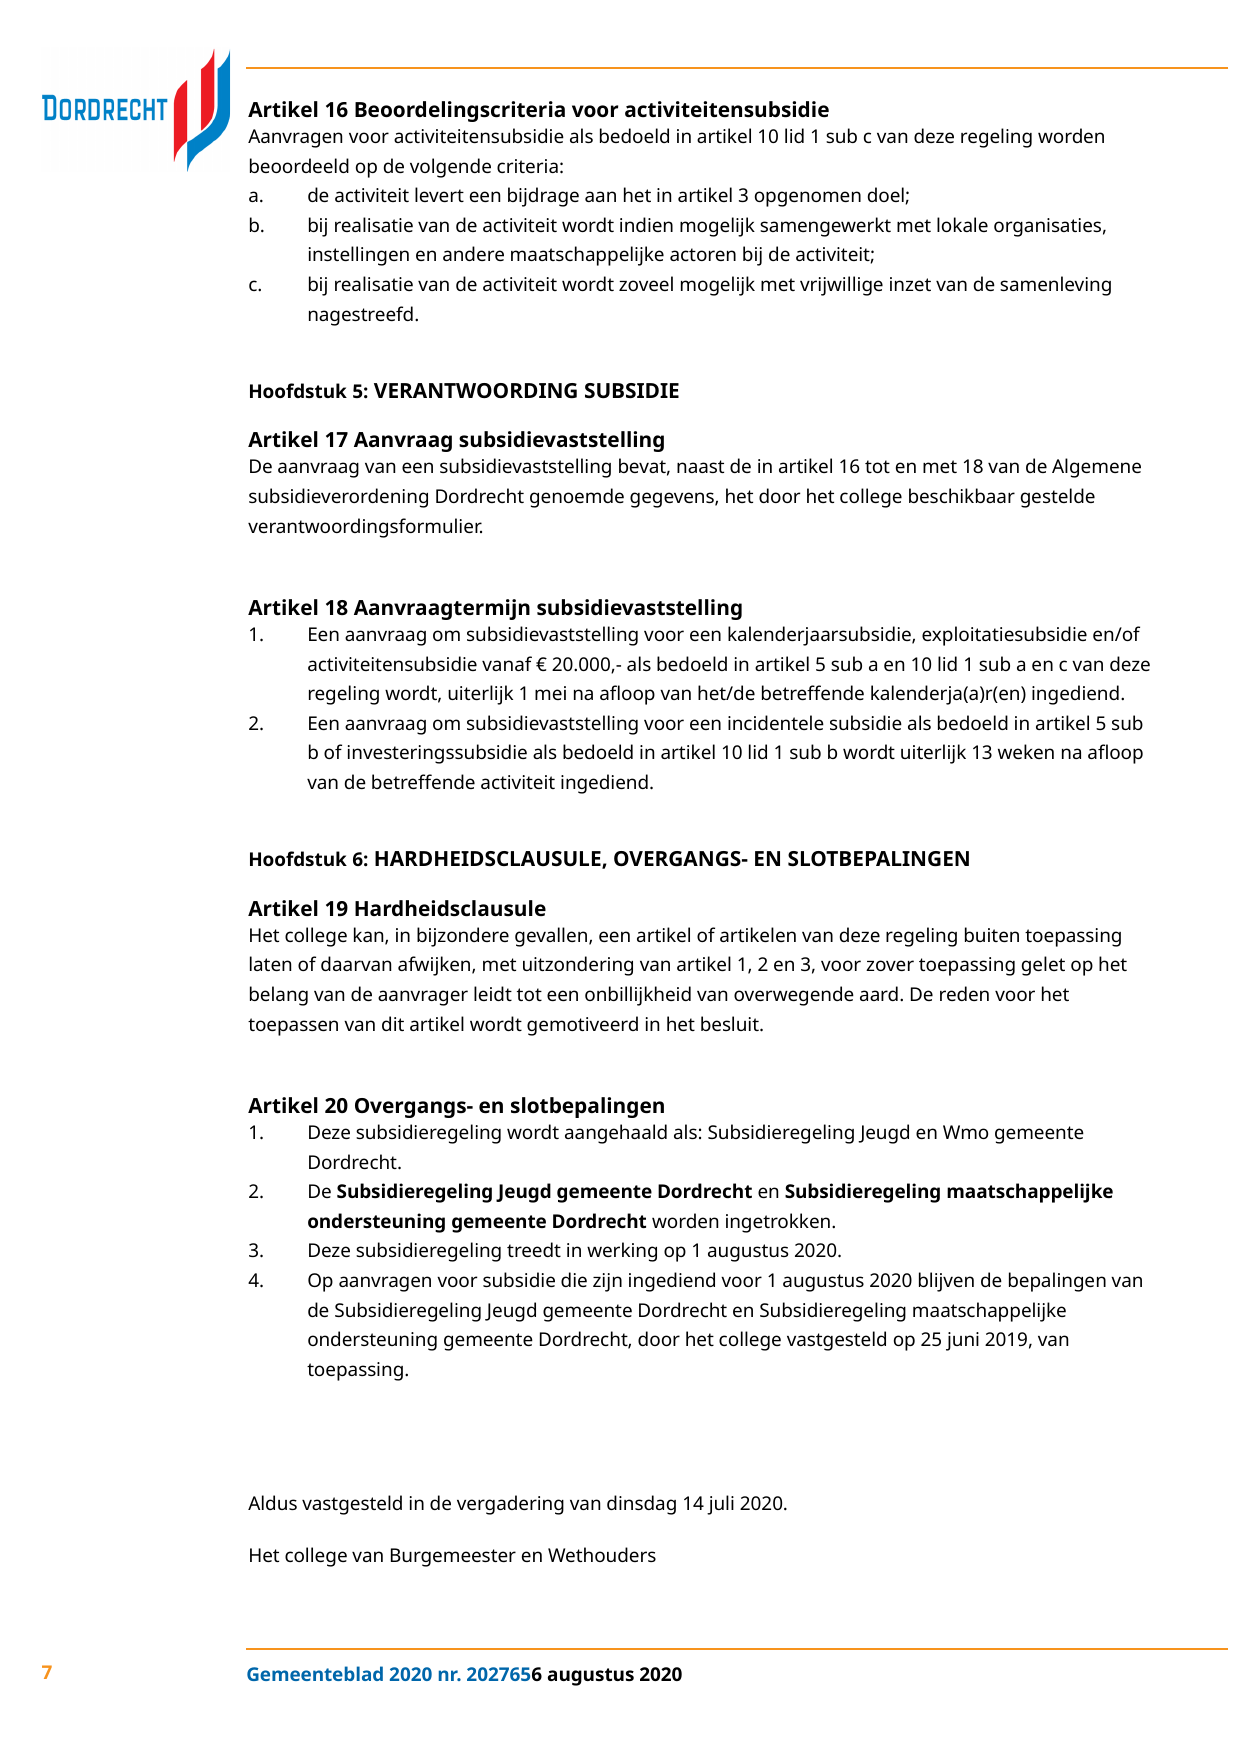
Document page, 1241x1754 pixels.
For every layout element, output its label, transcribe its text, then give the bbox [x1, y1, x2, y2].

text Artikel 20 Overgangs- en slotbepalingen [248, 1091, 1152, 1119]
list bij realisatie van de activiteit wordt zoveel mogelijk met vrijwillige inzet van de samenleving nagestreefd. [248, 271, 1152, 326]
text Aldus vastgesteld in de vergadering van dinsdag 14 juli 2020. [248, 1490, 1152, 1516]
list de activiteit levert een bijdrage aan het in artikel 3 opgenomen doel; [248, 182, 1152, 208]
list Een aanvraag om subsidievaststelling voor een incidentele subsidie als bedoeld in artikel 5 sub b of investeringssubsidie als bedoeld in artikel 10 lid 1 sub b wordt uiterlijk 13 weken na afloop van de betreffende activiteit ingediend. [248, 710, 1152, 795]
picture [41, 47, 231, 172]
list Een aanvraag om subsidievaststelling voor een kalenderjaarsubsidie, exploitatiesubsidie en/of activiteitensubsidie vanaf € 20.000,- als bedoeld in artikel 5 sub a en 10 lid 1 sub a en c van deze regeling wordt, uiterlijk 1 mei na afloop van het/de betreffende kalenderja(a)r(en) ingediend. [248, 621, 1152, 706]
list Op aanvragen voor subsidie die zijn ingediend voor 1 augustus 2020 blijven de bepalingen van de Subsidieregeling Jeugd gemeente Dordrecht en Subsidieregeling maatschappelijke ondersteuning gemeente Dordrecht, door het college vastgesteld op 25 juni 2019, van toepassing. [248, 1267, 1152, 1382]
text Artikel 18 Aanvraagtermijn subsidievaststelling [248, 593, 1152, 621]
list De Subsidieregeling Jeugd gemeente Dordrecht en Subsidieregeling maatschappelijke ondersteuning gemeente Dordrecht worden ingetrokken. [248, 1178, 1152, 1234]
text Artikel 16 Beoordelingscriteria voor activiteitensubsidie [248, 95, 1152, 123]
text Het college van Burgemeester en Wethouders [248, 1542, 1152, 1567]
list Deze subsidieregeling wordt aangehaald als: Subsidieregeling Jeugd en Wmo gemeente Dordrecht. [248, 1119, 1152, 1174]
text Aanvragen voor activiteitensubsidie als bedoeld in artikel 10 lid 1 sub c van deze regeling worden beoordeeld op de volgende criteria: [248, 123, 1152, 178]
text Het college kan, in bijzondere gevallen, een artikel of artikelen van deze regeling buiten toepassing laten of daarvan afwijken, met uitzondering van artikel 1, 2 en 3, voor zover toepassing gelet op het belang van de aanvrager leidt tot een onbillijkheid van overwegende aard. De reden voor het toepassen van dit artikel wordt gemotiveerd in het besluit. [248, 922, 1152, 1037]
list Deze subsidieregeling treedt in werking op 1 augustus 2020. [248, 1238, 1152, 1263]
text Hoofdstuk 6: HARDHEIDSCLAUSULE, OVERGANGS- EN SLOTBEPALINGEN [248, 844, 1152, 873]
text Artikel 19 Hardheidsclausule [248, 894, 1152, 922]
text De aanvraag van een subsidievaststelling bevat, naast de in artikel 16 tot en met 18 van de Algemene subsidieverordening Dordrecht genoemde gegevens, het door het college beschikbaar gestelde verantwoordingsformulier. [248, 454, 1152, 538]
list bij realisatie van de activiteit wordt indien mogelijk samengewerkt met lokale organisaties, instellingen en andere maatschappelijke actoren bij de activiteit; [248, 212, 1152, 267]
text Artikel 17 Aanvraag subsidievaststelling [248, 425, 1152, 454]
text Hoofdstuk 5: VERANTWOORDING SUBSIDIE [248, 376, 1152, 404]
